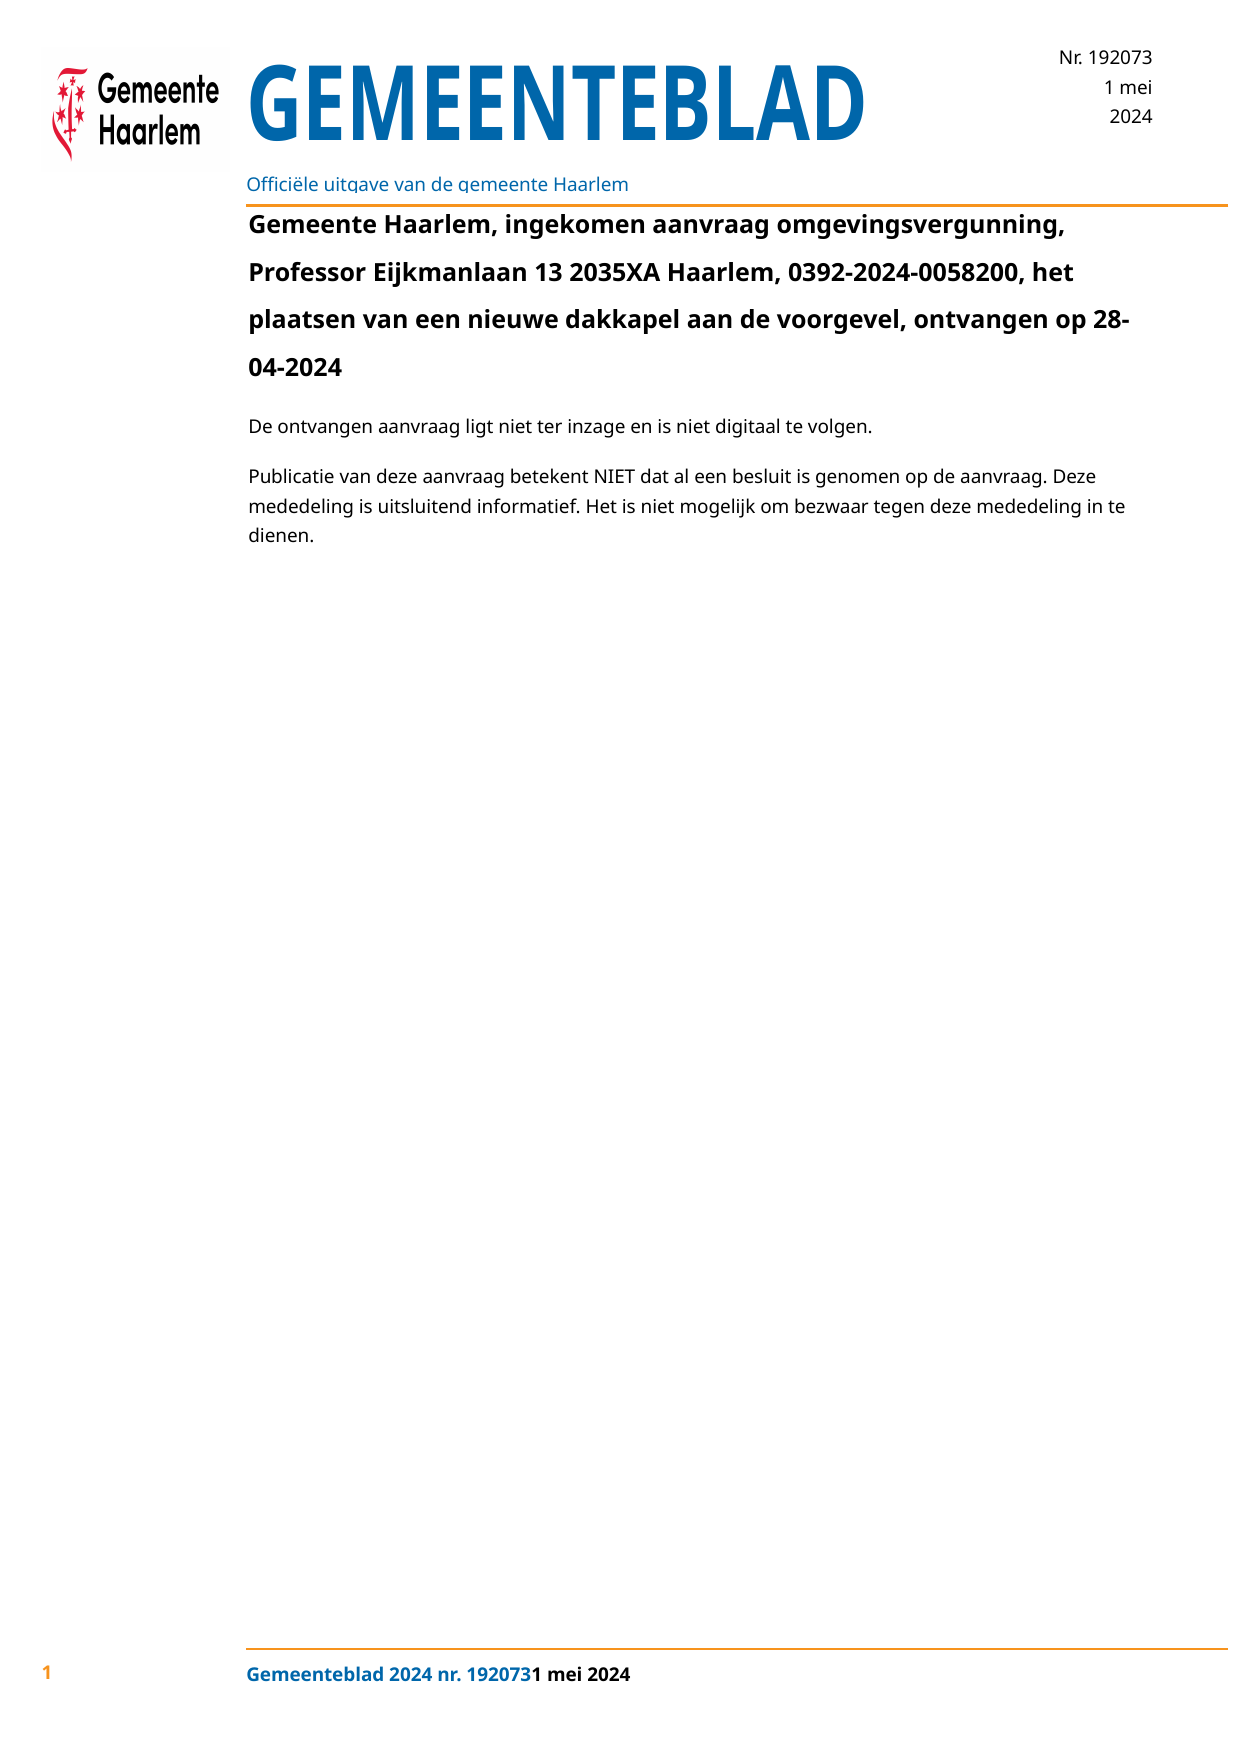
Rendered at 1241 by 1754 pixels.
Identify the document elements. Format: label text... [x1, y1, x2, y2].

text Gemeente Haarlem, ingekomen aanvraag omgevingsvergunning, Professor Eijkmanlaan 13 2035XA Haarlem, 0392-2024-0058200, het plaatsen van een nieuwe dakkapel aan de voorgevel, ontvangen op 28-04-2024 [248, 207, 1152, 384]
text De ontvangen aanvraag ligt niet ter inzage en is niet digitaal te volgen. [248, 413, 1152, 439]
text Publicatie van deze aanvraag betekent NIET dat al een besluit is genomen op de aanvraag. Deze mededeling is uitsluitend informatief. Het is niet mogelijk om bezwaar tegen deze mededeling in te dienen. [248, 463, 1152, 548]
picture [41, 47, 231, 172]
